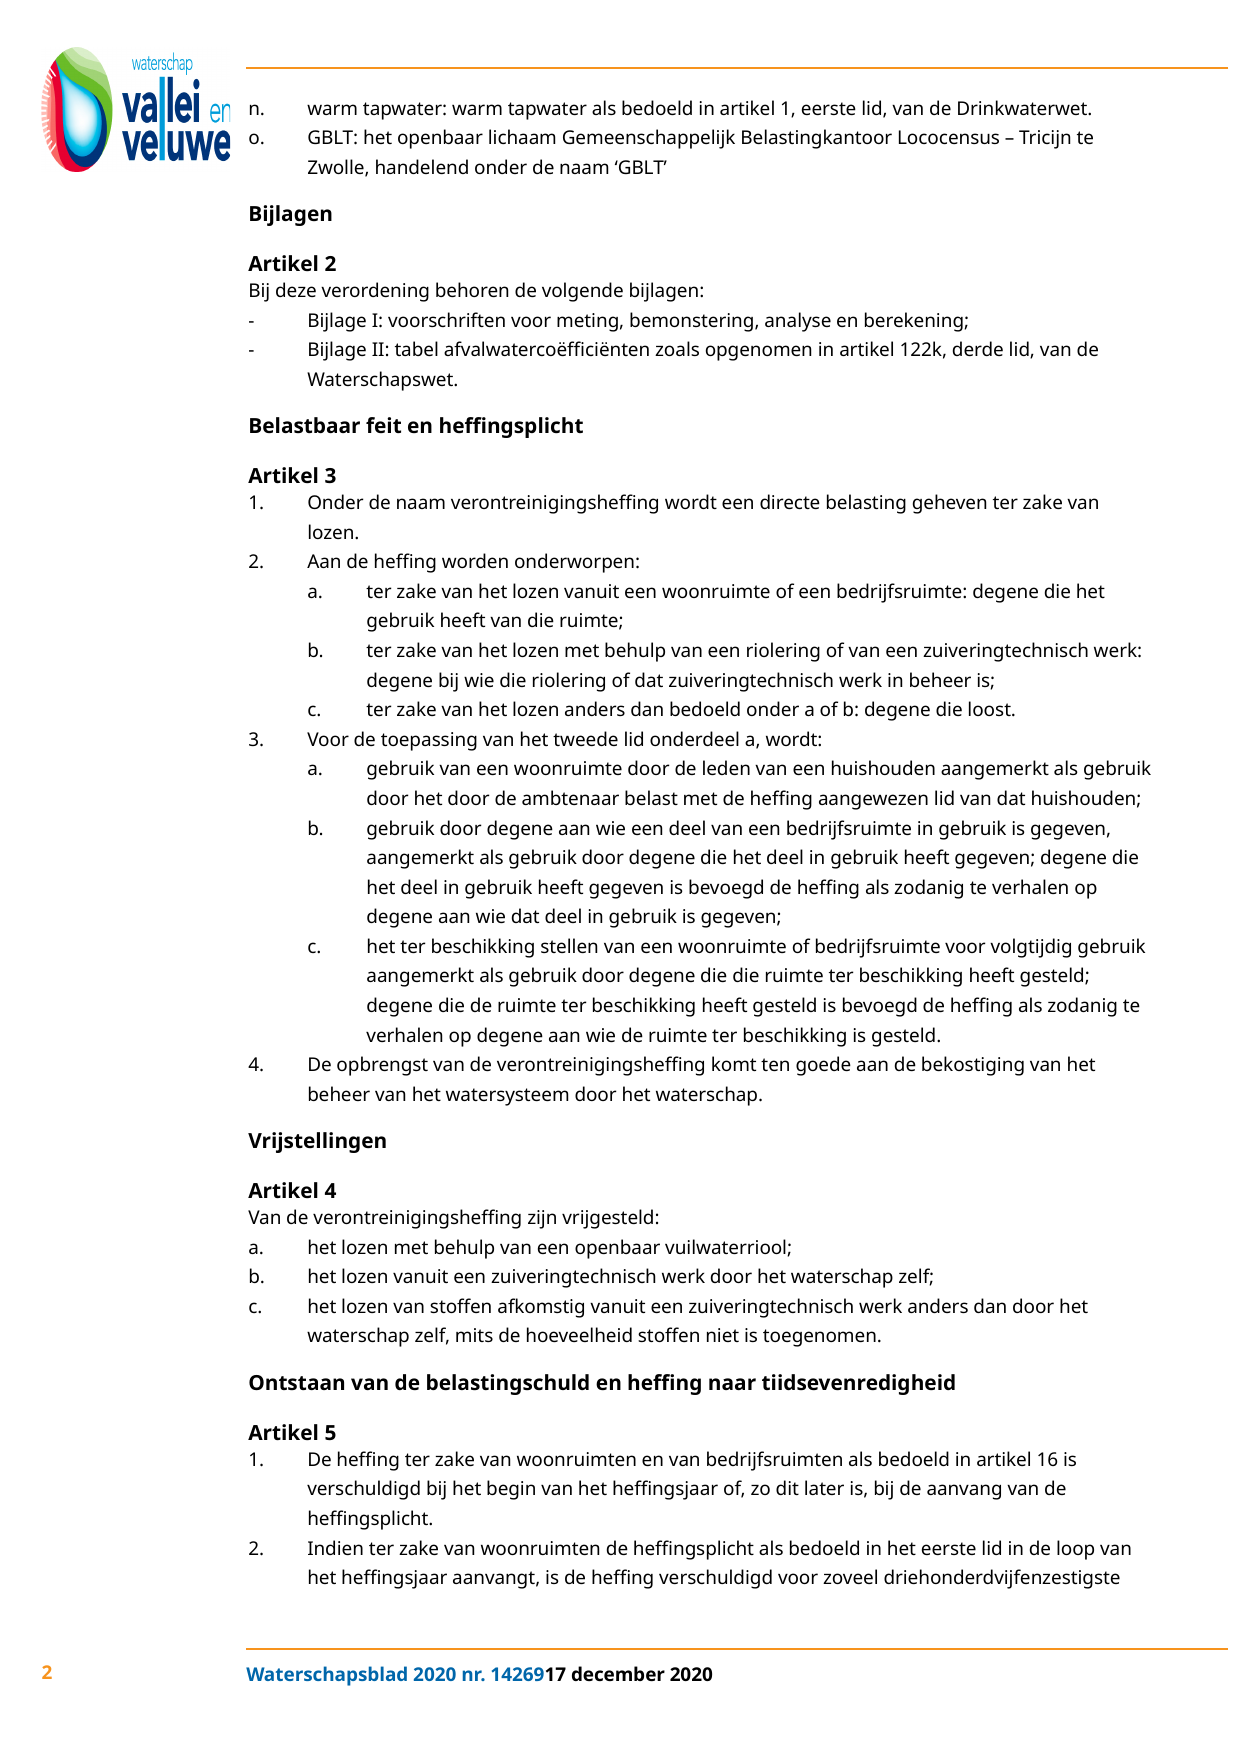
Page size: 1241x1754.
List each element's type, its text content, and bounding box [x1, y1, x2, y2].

list Aan de heffing worden onderworpen: [248, 548, 1152, 574]
list gebruik door degene aan wie een deel van een bedrijfsruimte in gebruik is gegeven, aangemerkt als gebruik door degene die het deel in gebruik heeft gegeven; degene die het deel in gebruik heeft gegeven is bevoegd de heffing als zodanig te verhalen op degene aan wie dat deel in gebruik is gegeven; [307, 815, 1152, 929]
text Vrijstellingen [248, 1127, 1152, 1155]
list Bijlage II: tabel afvalwatercoëfficiënten zoals opgenomen in artikel 122k, derde lid, van de Waterschapswet. [248, 336, 1152, 392]
list Bijlage I: voorschriften voor meting, bemonstering, analyse en berekening; [248, 307, 1152, 333]
text Bij deze verordening behoren de volgende bijlagen: [248, 277, 1152, 303]
list gebruik van een woonruimte door de leden van een huishouden aangemerkt als gebruik door het door de ambtenaar belast met de heffing aangewezen lid van dat huishouden; [307, 756, 1152, 811]
text Bijlagen [248, 199, 1152, 228]
list warm tapwater: warm tapwater als bedoeld in artikel 1, eerste lid, van de Drinkwaterwet. [248, 95, 1152, 121]
list Onder de naam verontreinigingsheffing wordt een directe belasting geheven ter zake van lozen. [248, 489, 1152, 545]
list het ter beschikking stellen van een woonruimte of bedrijfsruimte voor volgtijdig gebruik aangemerkt als gebruik door degene die die ruimte ter beschikking heeft gesteld; degene die de ruimte ter beschikking heeft gesteld is bevoegd de heffing als zodanig te verhalen op degene aan wie de ruimte ter beschikking is gesteld. [307, 933, 1152, 1048]
list De opbrengst van de verontreinigingsheffing komt ten goede aan de bekostiging van het beheer van het watersysteem door het waterschap. [248, 1051, 1152, 1107]
list Voor de toepassing van het tweede lid onderdeel a, wordt: [248, 726, 1152, 752]
list het lozen vanuit een zuiveringtechnisch werk door het waterschap zelf; [248, 1263, 1152, 1289]
list ter zake van het lozen met behulp van een riolering of van een zuiveringtechnisch werk: degene bij wie die riolering of dat zuiveringtechnisch werk in beheer is; [307, 637, 1152, 693]
list ter zake van het lozen anders dan bedoeld onder a of b: degene die loost. [307, 696, 1152, 722]
text Belastbaar feit en heffingsplicht [248, 412, 1152, 440]
text Artikel 2 [248, 249, 1152, 277]
picture [41, 47, 231, 172]
list het lozen met behulp van een openbaar vuilwaterriool; [248, 1234, 1152, 1260]
list GBLT: het openbaar lichaam Gemeenschappelijk Belastingkantoor Lococensus – Tricijn te Zwolle, handelend onder de naam ‘GBLT’ [248, 124, 1152, 180]
text Artikel 5 [248, 1418, 1152, 1446]
list het lozen van stoffen afkomstig vanuit een zuiveringtechnisch werk anders dan door het waterschap zelf, mits de hoeveelheid stoffen niet is toegenomen. [248, 1293, 1152, 1348]
text Artikel 4 [248, 1176, 1152, 1204]
text Artikel 3 [248, 461, 1152, 489]
list Indien ter zake van woonruimten de heffingsplicht als bedoeld in het eerste lid in de loop van het heffingsjaar aanvangt, is de heffing verschuldigd voor zoveel driehonderdvijfenzestigste [248, 1535, 1152, 1590]
list De heffing ter zake van woonruimten en van bedrijfsruimten als bedoeld in artikel 16 is verschuldigd bij het begin van het heffingsjaar of, zo dit later is, bij de aanvang van de heffingsplicht. [248, 1446, 1152, 1531]
text Van de verontreinigingsheffing zijn vrijgesteld: [248, 1204, 1152, 1230]
text Ontstaan van de belastingschuld en heffing naar tiidsevenredigheid [248, 1368, 1152, 1397]
list ter zake van het lozen vanuit een woonruimte of een bedrijfsruimte: degene die het gebruik heeft van die ruimte; [307, 578, 1152, 633]
